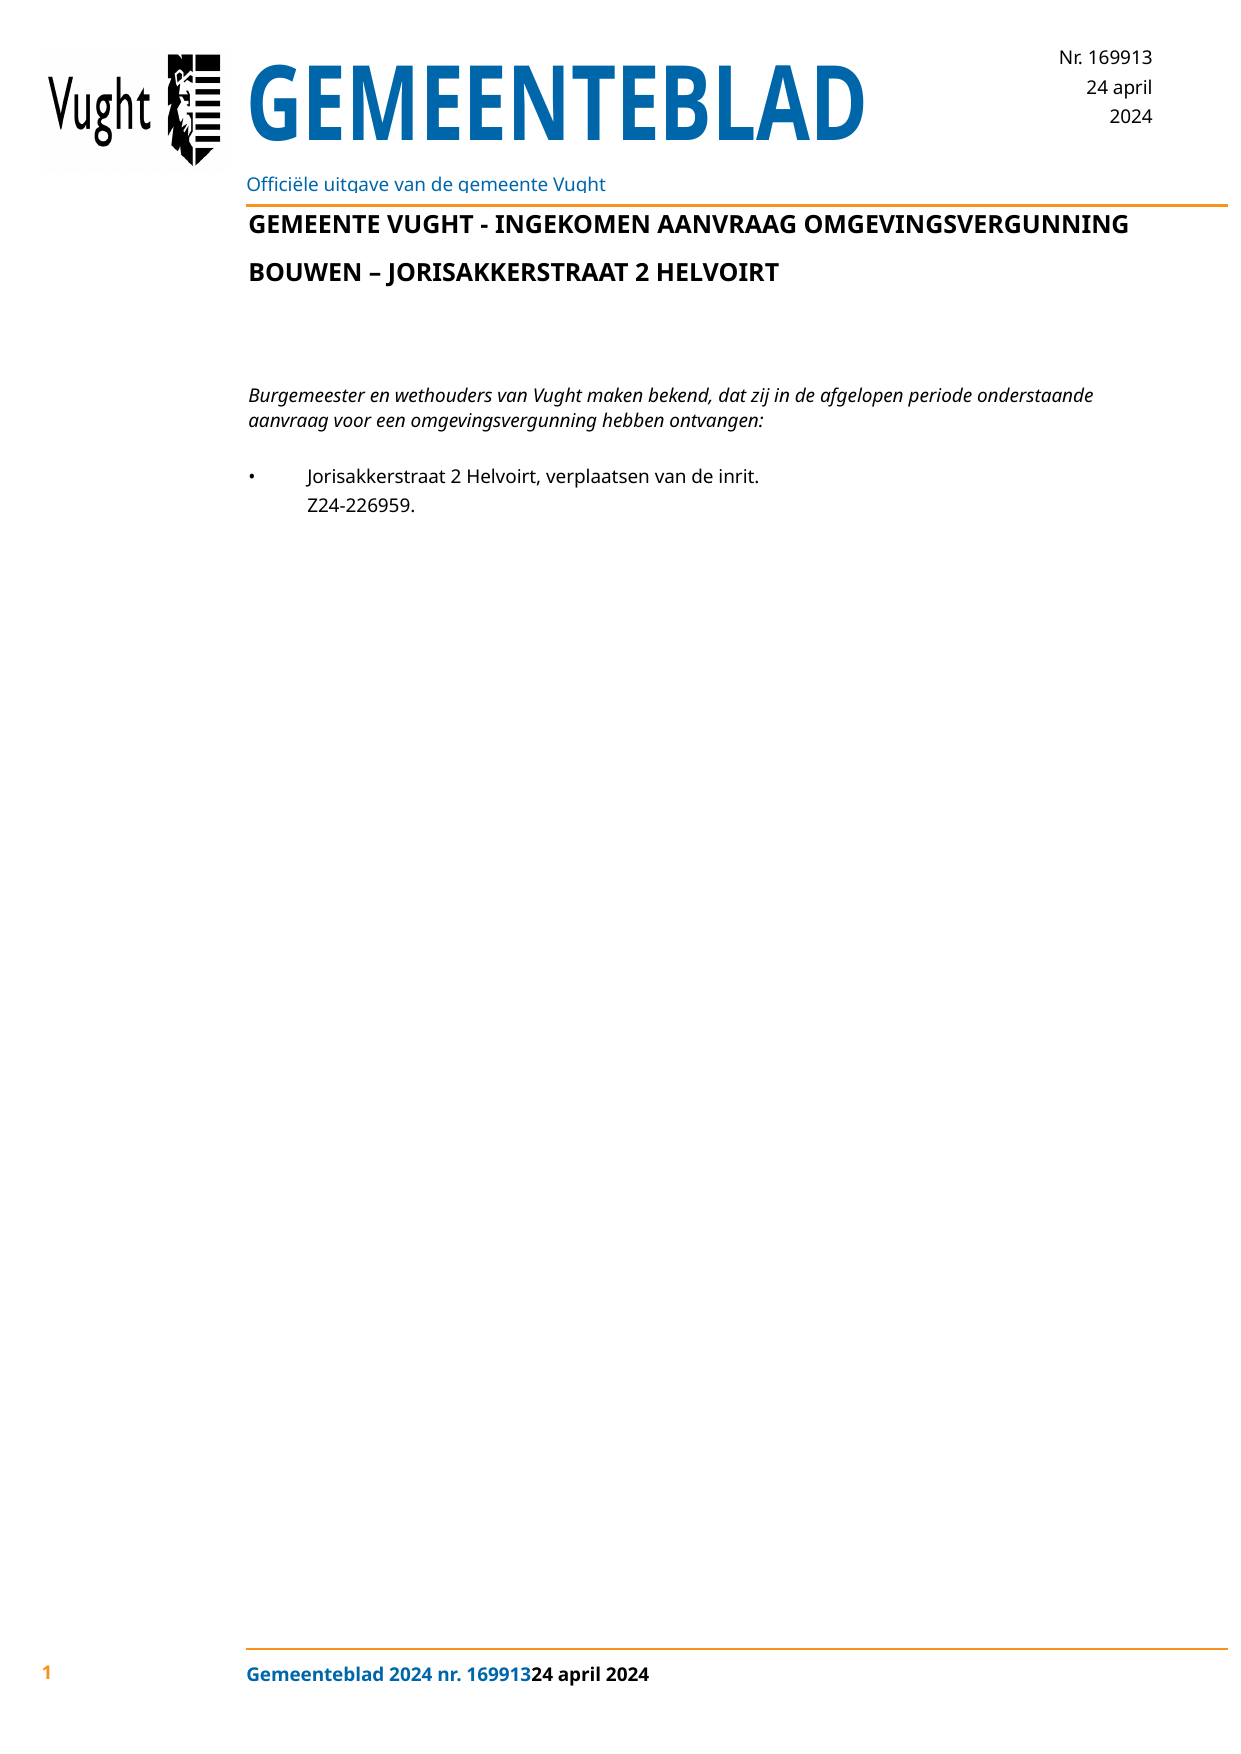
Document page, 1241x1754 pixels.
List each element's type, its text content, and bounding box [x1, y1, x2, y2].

list Z24-226959. [248, 492, 1152, 518]
picture [41, 47, 231, 172]
text GEMEENTE VUGHT - INGEKOMEN AANVRAAG OMGEVINGSVERGUNNING BOUWEN – JORISAKKERSTRAAT 2 HELVOIRT [248, 207, 1152, 288]
text Burgemeester en wethouders van Vught maken bekend, dat zij in de afgelopen periode onderstaande aanvraag voor een omgevingsvergunning hebben ontvangen: [248, 382, 1152, 433]
list Jorisakkerstraat 2 Helvoirt, verplaatsen van de inrit. [248, 463, 1152, 489]
